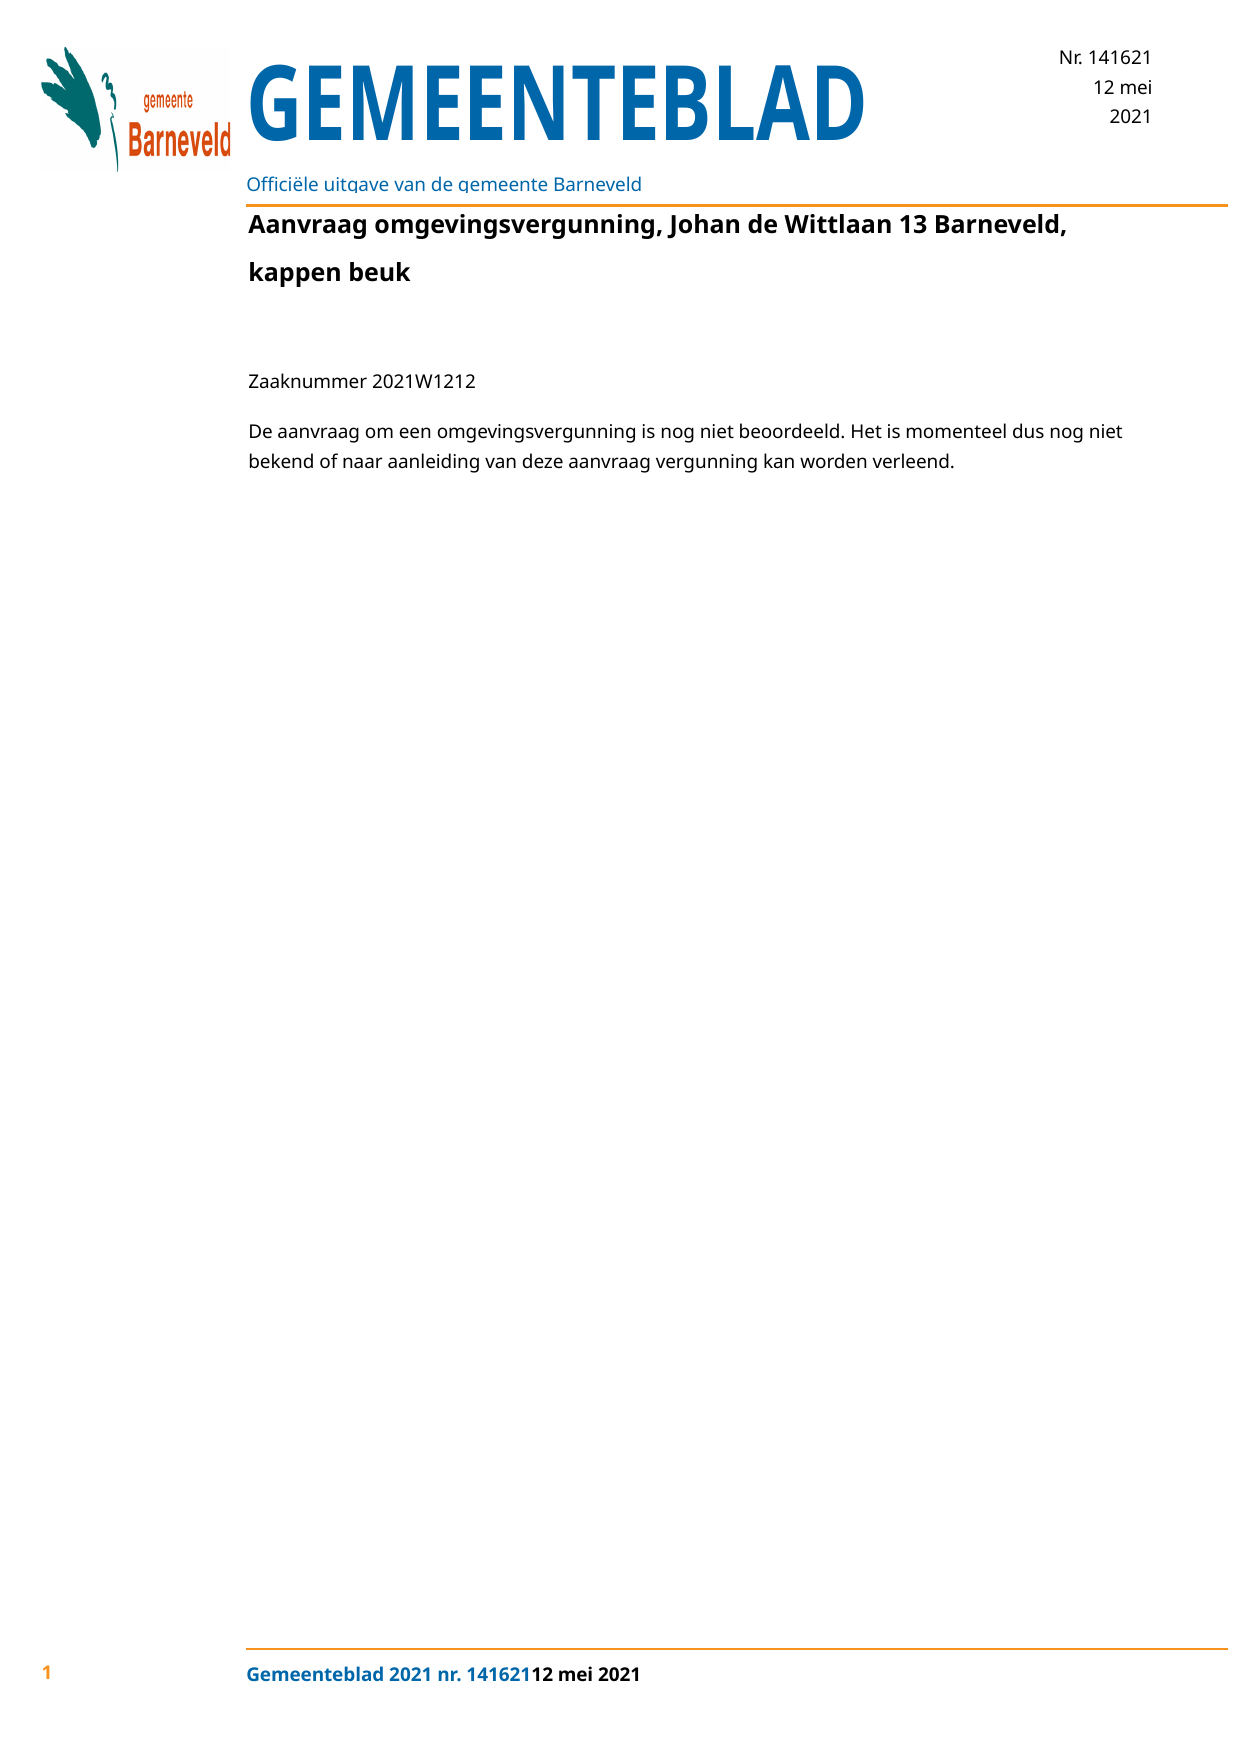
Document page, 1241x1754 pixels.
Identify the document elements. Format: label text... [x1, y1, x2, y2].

text Zaaknummer 2021W1212 [248, 368, 1152, 394]
picture [41, 47, 231, 172]
text Aanvraag omgevingsvergunning, Johan de Wittlaan 13 Barneveld, kappen beuk [248, 207, 1152, 288]
text De aanvraag om een omgevingsvergunning is nog niet beoordeeld. Het is momenteel dus nog niet bekend of naar aanleiding van deze aanvraag vergunning kan worden verleend. [248, 419, 1152, 474]
